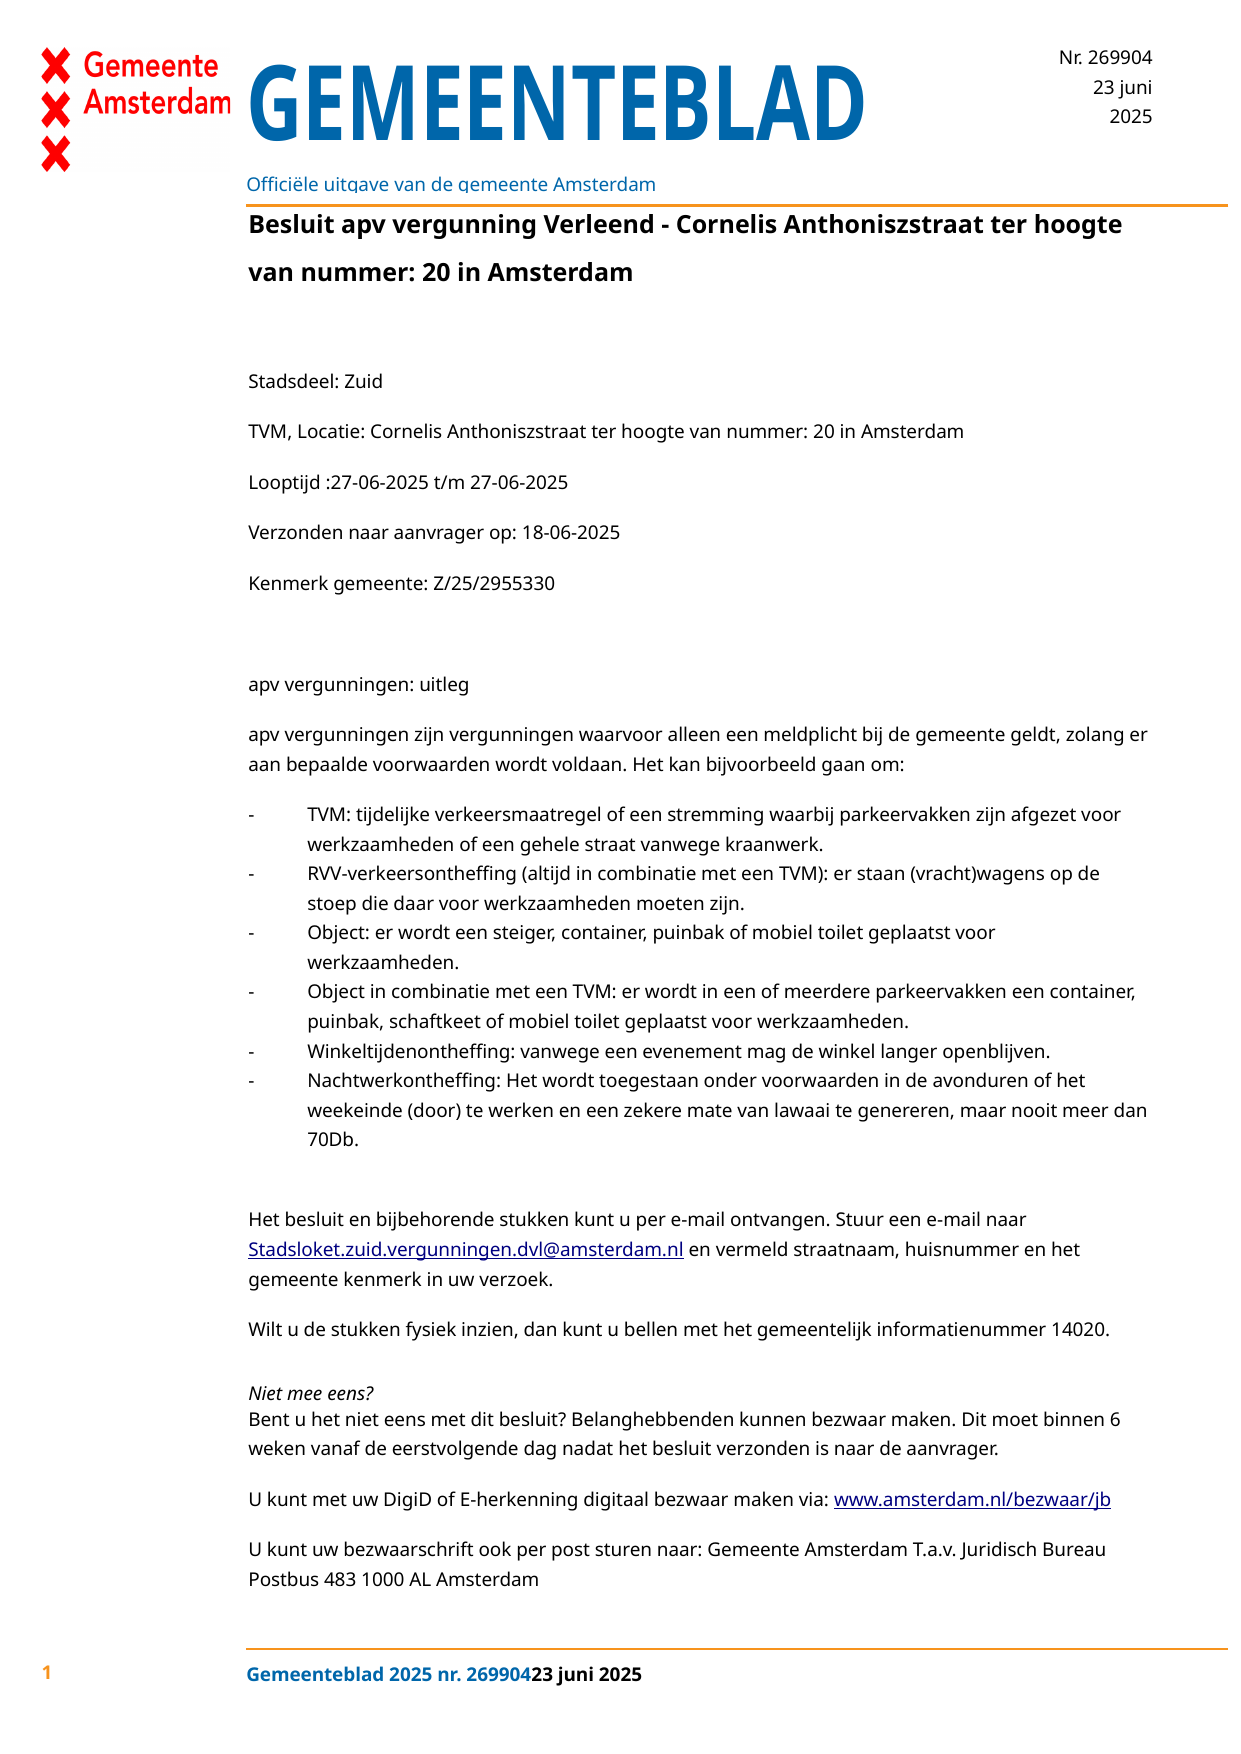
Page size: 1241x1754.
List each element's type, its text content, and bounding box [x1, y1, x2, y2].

text U kunt met uw DigiD of E-herkenning digitaal bezwaar maken via: www.amsterdam.nl/bezwaar/jb [248, 1486, 1152, 1512]
text Niet mee eens? [248, 1380, 1152, 1406]
list Object in combinatie met een TVM: er wordt in een of meerdere parkeervakken een container, puinbak, schaftkeet of mobiel toilet geplaatst voor werkzaamheden. [248, 979, 1152, 1034]
text Het besluit en bijbehorende stukken kunt u per e-mail ontvangen. Stuur een e-mail naar Stadsloket.zuid.vergunningen.dvl@amsterdam.nl en vermeld straatnaam, huisnummer en het gemeente kenmerk in uw verzoek. [248, 1207, 1152, 1292]
text apv vergunningen zijn vergunningen waarvoor alleen een meldplicht bij de gemeente geldt, zolang er aan bepaalde voorwaarden wordt voldaan. Het kan bijvoorbeeld gaan om: [248, 721, 1152, 777]
text U kunt uw bezwaarschrift ook per post sturen naar: Gemeente Amsterdam T.a.v. Juridisch Bureau Postbus 483 1000 AL Amsterdam [248, 1536, 1152, 1592]
text TVM, Locatie: Cornelis Anthoniszstraat ter hoogte van nummer: 20 in Amsterdam [248, 419, 1152, 444]
list Object: er wordt een steiger, container, puinbak of mobiel toilet geplaatst voor werkzaamheden. [248, 919, 1152, 975]
list RVV-verkeersontheffing (altijd in combinatie met een TVM): er staan (vracht)wagens op de stoep die daar voor werkzaamheden moeten zijn. [248, 860, 1152, 916]
list TVM: tijdelijke verkeersmaatregel of een stremming waarbij parkeervakken zijn afgezet voor werkzaamheden of een gehele straat vanwege kraanwerk. [248, 801, 1152, 857]
text Looptijd :27-06-2025 t/m 27-06-2025 [248, 469, 1152, 495]
text Wilt u de stukken fysiek inzien, dan kunt u bellen met het gemeentelijk informatienummer 14020. [248, 1316, 1152, 1342]
text apv vergunningen: uitleg [248, 671, 1152, 697]
list Winkeltijdenontheffing: vanwege een evenement mag de winkel langer openblijven. [248, 1038, 1152, 1064]
text Stadsdeel: Zuid [248, 368, 1152, 394]
text Besluit apv vergunning Verleend - Cornelis Anthoniszstraat ter hoogte van nummer: 20 in Amsterdam [248, 207, 1152, 288]
text Kenmerk gemeente: Z/25/2955330 [248, 570, 1152, 596]
text Verzonden naar aanvrager op: 18-06-2025 [248, 519, 1152, 545]
text Bent u het niet eens met dit besluit? Belanghebbenden kunnen bezwaar maken. Dit moet binnen 6 weken vanaf de eerstvolgende dag nadat het besluit verzonden is naar de aanvrager. [248, 1406, 1152, 1461]
picture [41, 47, 231, 172]
list Nachtwerkontheffing: Het wordt toegestaan onder voorwaarden in de avonduren of het weekeinde (door) te werken en een zekere mate van lawaai te genereren, maar nooit meer dan 70Db. [248, 1067, 1152, 1152]
